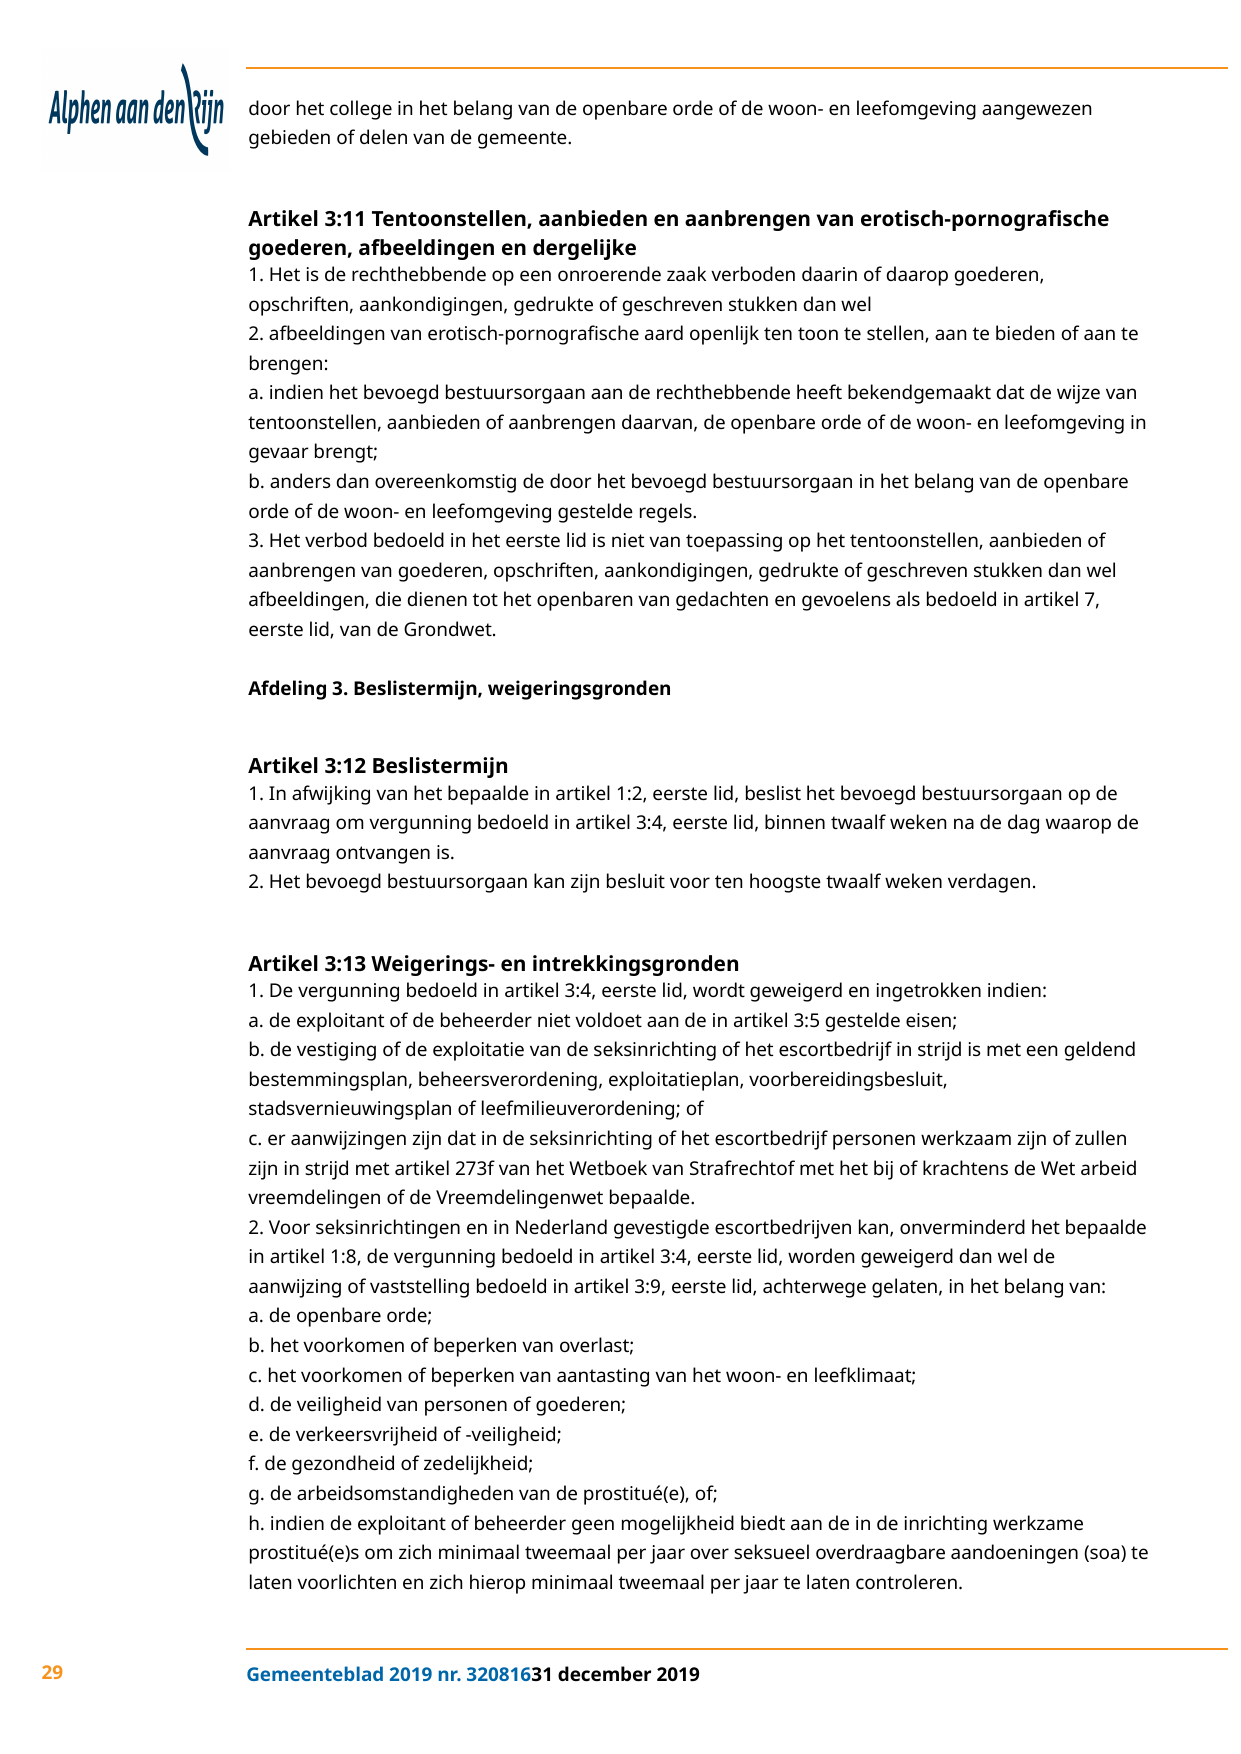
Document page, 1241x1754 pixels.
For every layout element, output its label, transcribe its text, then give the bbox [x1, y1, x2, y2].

text 2. afbeeldingen van erotisch-pornografische aard openlijk ten toon te stellen, aan te bieden of aan te brengen: [248, 320, 1152, 376]
text 2. Het bevoegd bestuursorgaan kan zijn besluit voor ten hoogste twaalf weken verdagen. [248, 869, 1152, 894]
text Artikel 3:12 Beslistermijn [248, 752, 1152, 780]
text b. het voorkomen of beperken van overlast; [248, 1332, 1152, 1358]
text 1. Het is de rechthebbende op een onroerende zaak verboden daarin of daarop goederen, opschriften, aankondigingen, gedrukte of geschreven stukken dan wel [248, 261, 1152, 317]
text a. de exploitant of de beheerder niet voldoet aan de in artikel 3:5 gestelde eisen; [248, 1007, 1152, 1032]
text 2. Voor seksinrichtingen en in Nederland gevestigde escortbedrijven kan, onverminderd het bepaalde in artikel 1:8, de vergunning bedoeld in artikel 3:4, eerste lid, worden geweigerd dan wel de aanwijzing of vaststelling bedoeld in artikel 3:9, eerste lid, achterwege gelaten, in het belang van: [248, 1214, 1152, 1299]
text d. de veiligheid van personen of goederen; [248, 1391, 1152, 1417]
text e. de verkeersvrijheid of -veiligheid; [248, 1421, 1152, 1447]
text 1. De vergunning bedoeld in artikel 3:4, eerste lid, wordt geweigerd en ingetrokken indien: [248, 977, 1152, 1003]
picture [41, 47, 231, 172]
text Artikel 3:11 Tentoonstellen, aanbieden en aanbrengen van erotisch-pornografische goederen, afbeeldingen en dergelijke [248, 204, 1152, 261]
text b. de vestiging of de exploitatie van de seksinrichting of het escortbedrijf in strijd is met een geldend bestemmingsplan, beheersverordening, exploitatieplan, voorbereidingsbesluit, stadsvernieuwingsplan of leefmilieuverordening; of [248, 1036, 1152, 1121]
text Artikel 3:13 Weigerings- en intrekkingsgronden [248, 949, 1152, 977]
text g. de arbeidsomstandigheden van de prostitué(e), of; [248, 1480, 1152, 1506]
text h. indien de exploitant of beheerder geen mogelijkheid biedt aan de in de inrichting werkzame prostitué(e)s om zich minimaal tweemaal per jaar over seksueel overdraagbare aandoeningen (soa) te laten voorlichten en zich hierop minimaal tweemaal per jaar te laten controleren. [248, 1510, 1152, 1594]
text c. er aanwijzingen zijn dat in de seksinrichting of het escortbedrijf personen werkzaam zijn of zullen zijn in strijd met artikel 273f van het Wetboek van Strafrechtof met het bij of krachtens de Wet arbeid vreemdelingen of de Vreemdelingenwet bepaalde. [248, 1125, 1152, 1210]
text f. de gezondheid of zedelijkheid; [248, 1451, 1152, 1476]
text c. het voorkomen of beperken van aantasting van het woon- en leefklimaat; [248, 1362, 1152, 1387]
text door het college in het belang van de openbare orde of de woon- en leefomgeving aangewezen gebieden of delen van de gemeente. [248, 95, 1152, 150]
text a. de openbare orde; [248, 1303, 1152, 1328]
text 3. Het verbod bedoeld in het eerste lid is niet van toepassing op het tentoonstellen, aanbieden of aanbrengen van goederen, opschriften, aankondigingen, gedrukte of geschreven stukken dan wel afbeeldingen, die dienen tot het openbaren van gedachten en gevoelens als bedoeld in artikel 7, eerste lid, van de Grondwet. [248, 527, 1152, 642]
text b. anders dan overeenkomstig de door het bevoegd bestuursorgaan in het belang van de openbare orde of de woon- en leefomgeving gestelde regels. [248, 468, 1152, 524]
text a. indien het bevoegd bestuursorgaan aan de rechthebbende heeft bekendgemaakt dat de wijze van tentoonstellen, aanbieden of aanbrengen daarvan, de openbare orde of de woon- en leefomgeving in gevaar brengt; [248, 379, 1152, 464]
text 1. In afwijking van het bepaalde in artikel 1:2, eerste lid, beslist het bevoegd bestuursorgaan op de aanvraag om vergunning bedoeld in artikel 3:4, eerste lid, binnen twaalf weken na de dag waarop de aanvraag ontvangen is. [248, 780, 1152, 865]
text Afdeling 3. Beslistermijn, weigeringsgronden [248, 675, 1152, 701]
